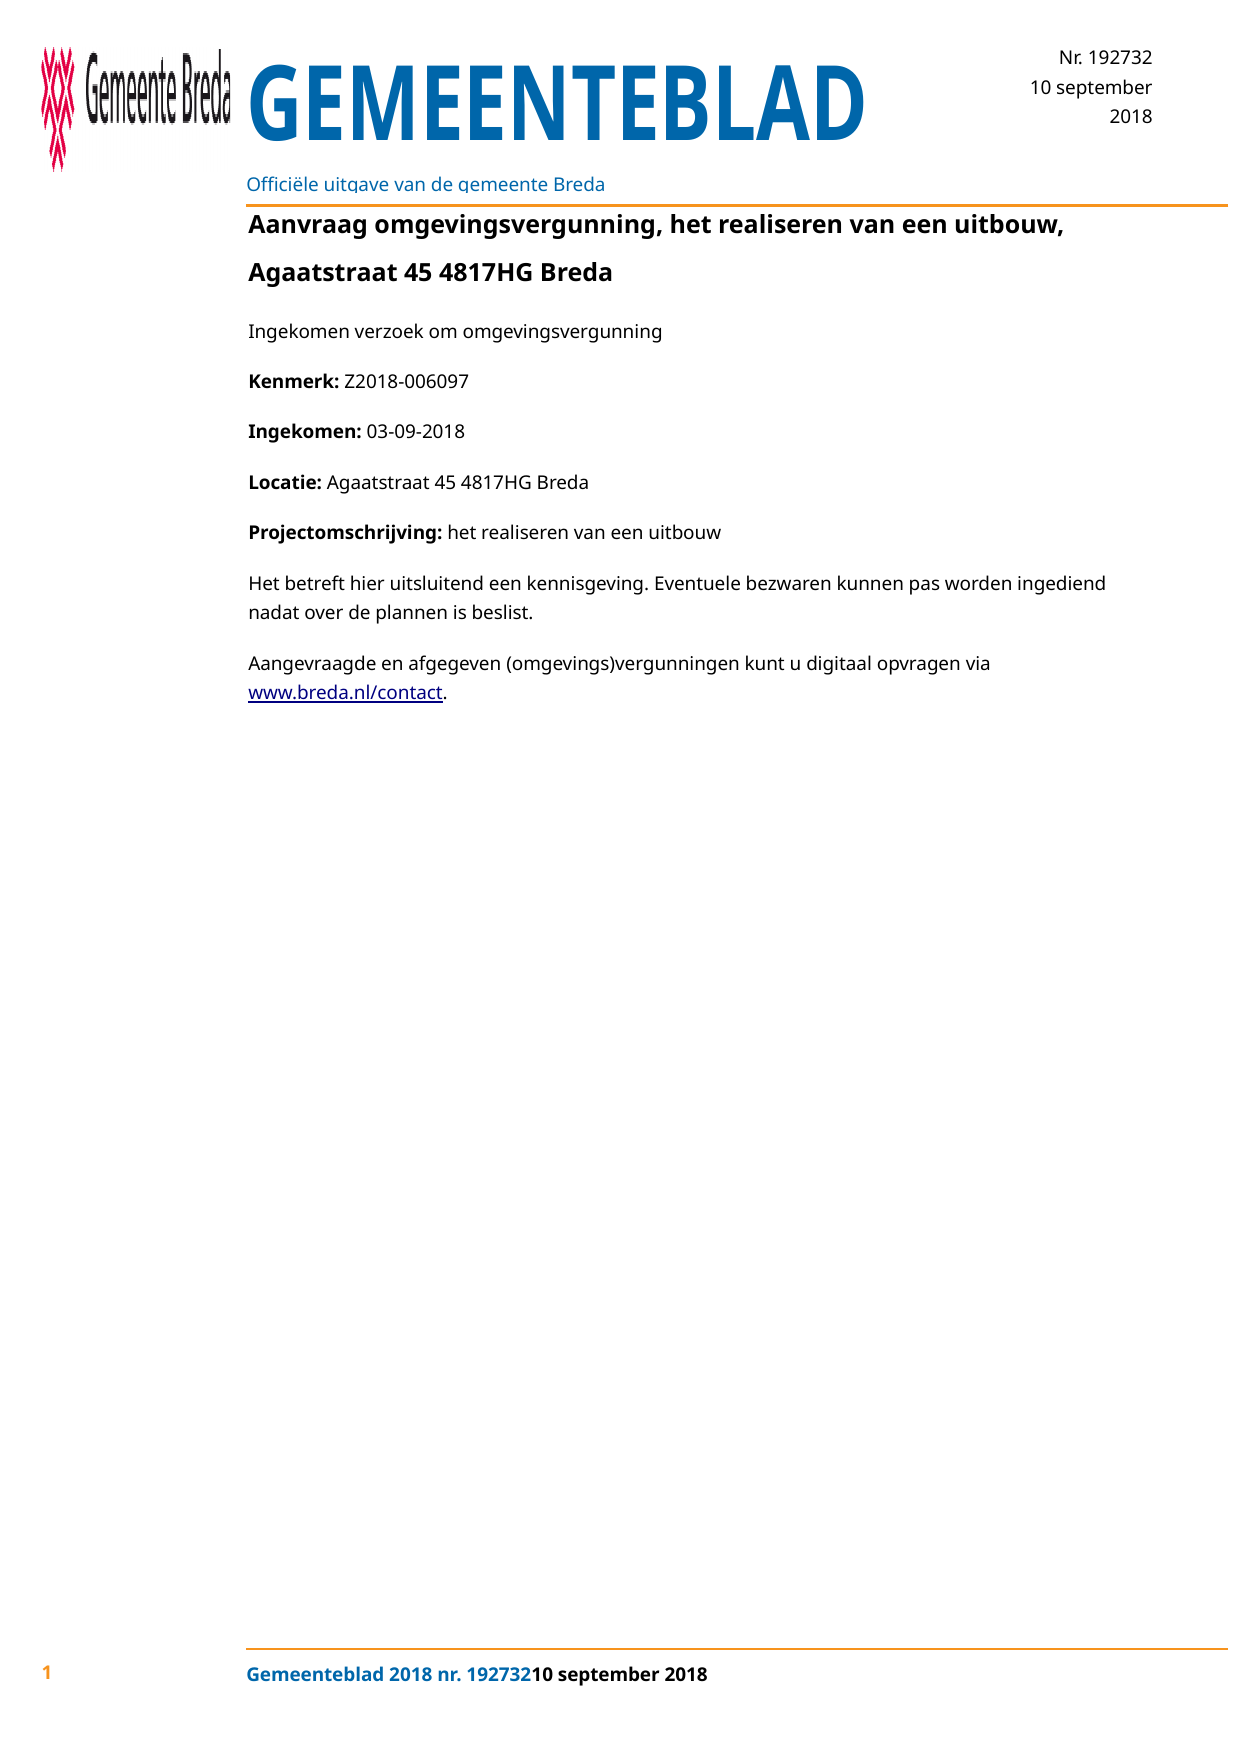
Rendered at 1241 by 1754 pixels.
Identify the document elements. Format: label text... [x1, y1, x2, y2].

picture [41, 47, 231, 172]
text Ingekomen: 03-09-2018 [248, 419, 1152, 444]
text Kenmerk: Z2018-006097 [248, 368, 1152, 394]
text Aanvraag omgevingsvergunning, het realiseren van een uitbouw, Agaatstraat 45 4817HG Breda [248, 207, 1152, 288]
text Ingekomen verzoek om omgevingsvergunning [248, 318, 1152, 344]
text Projectomschrijving: het realiseren van een uitbouw [248, 519, 1152, 545]
text Het betreft hier uitsluitend een kennisgeving. Eventuele bezwaren kunnen pas worden ingediend nadat over de plannen is beslist. [248, 570, 1152, 625]
text Locatie: Agaatstraat 45 4817HG Breda [248, 469, 1152, 495]
text Aangevraagde en afgegeven (omgevings)vergunningen kunt u digitaal opvragen via www.breda.nl/contact. [248, 650, 1152, 705]
